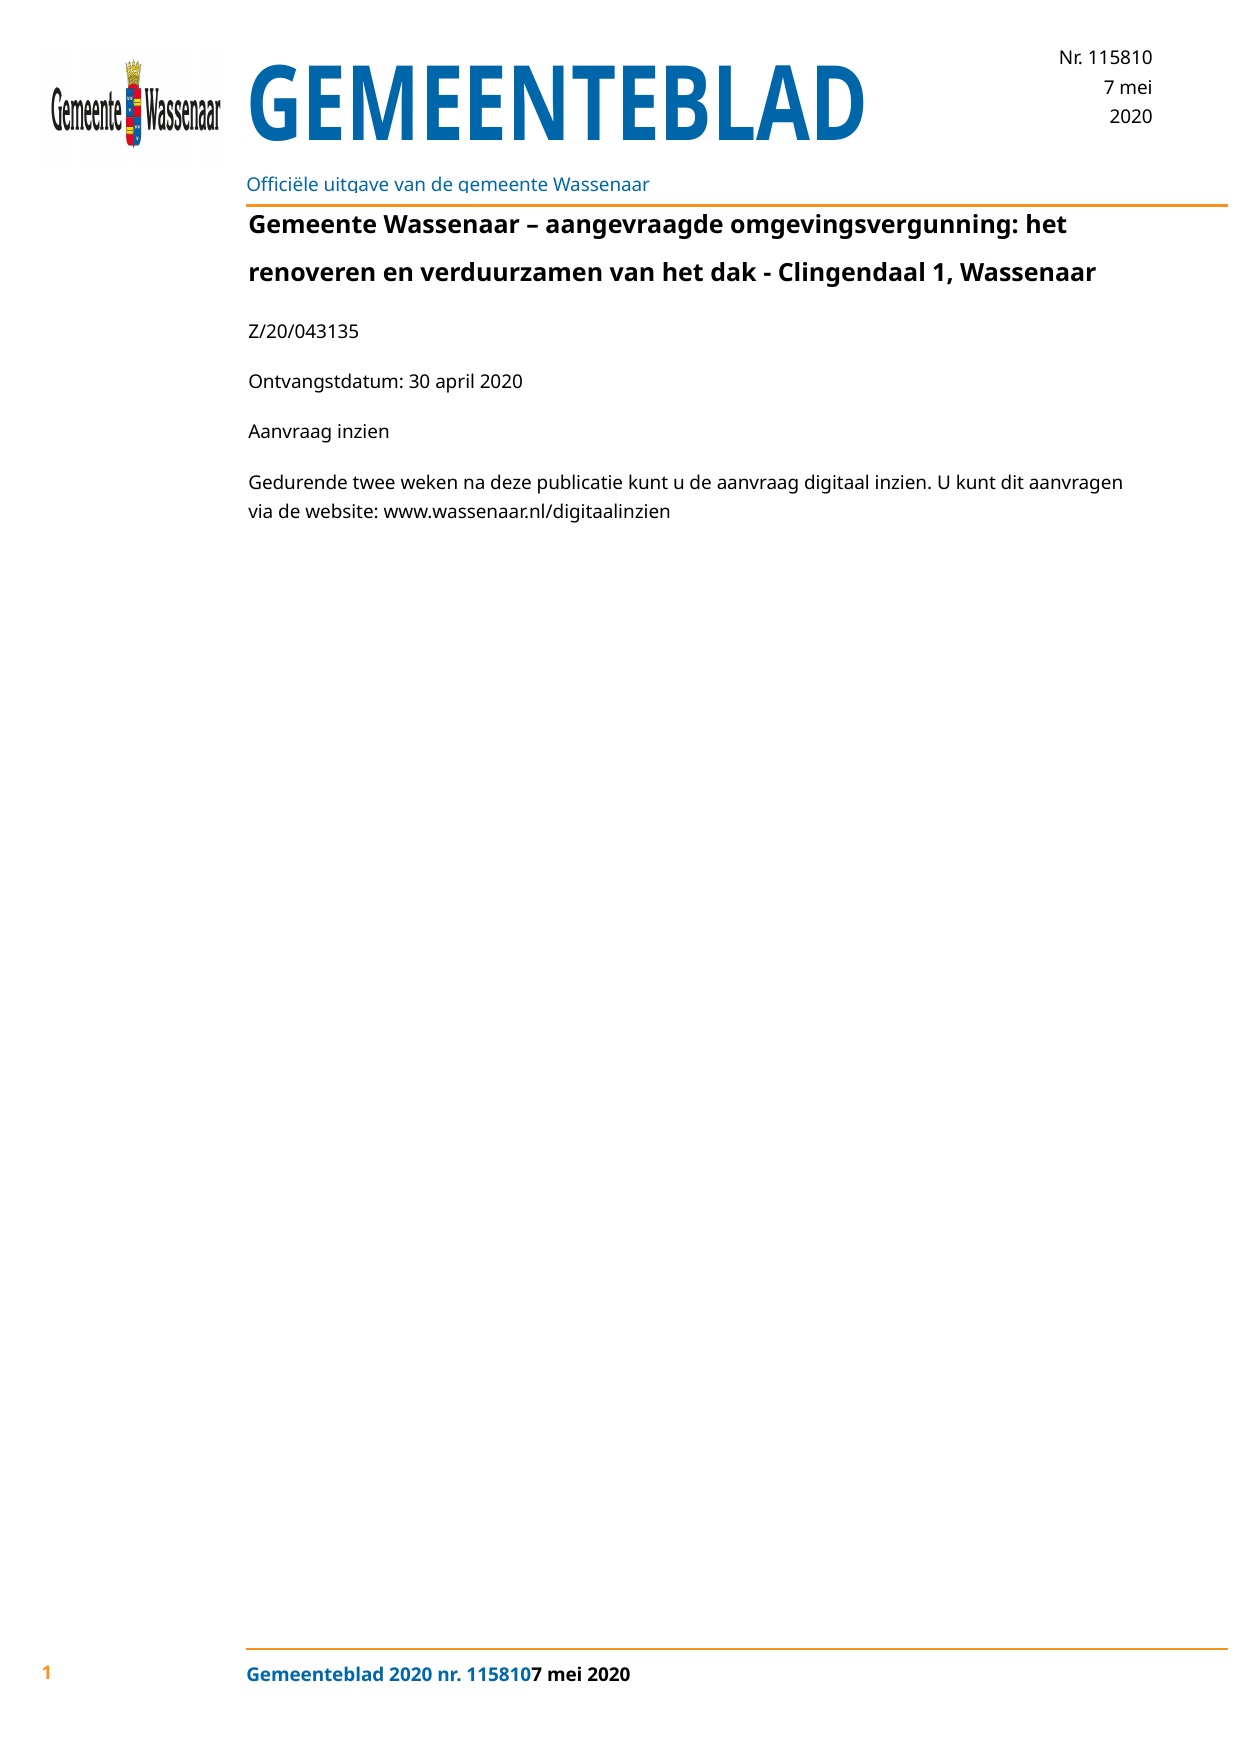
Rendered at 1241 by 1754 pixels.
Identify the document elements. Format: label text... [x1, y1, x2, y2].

text Gedurende twee weken na deze publicatie kunt u de aanvraag digitaal inzien. U kunt dit aanvragen via de website: www.wassenaar.nl/digitaalinzien [248, 469, 1152, 524]
text Gemeente Wassenaar – aangevraagde omgevingsvergunning: het renoveren en verduurzamen van het dak - Clingendaal 1, Wassenaar [248, 207, 1152, 288]
picture [41, 47, 231, 172]
text Ontvangstdatum: 30 april 2020 [248, 368, 1152, 394]
text Aanvraag inzien [248, 419, 1152, 444]
text Z/20/043135 [248, 318, 1152, 344]
